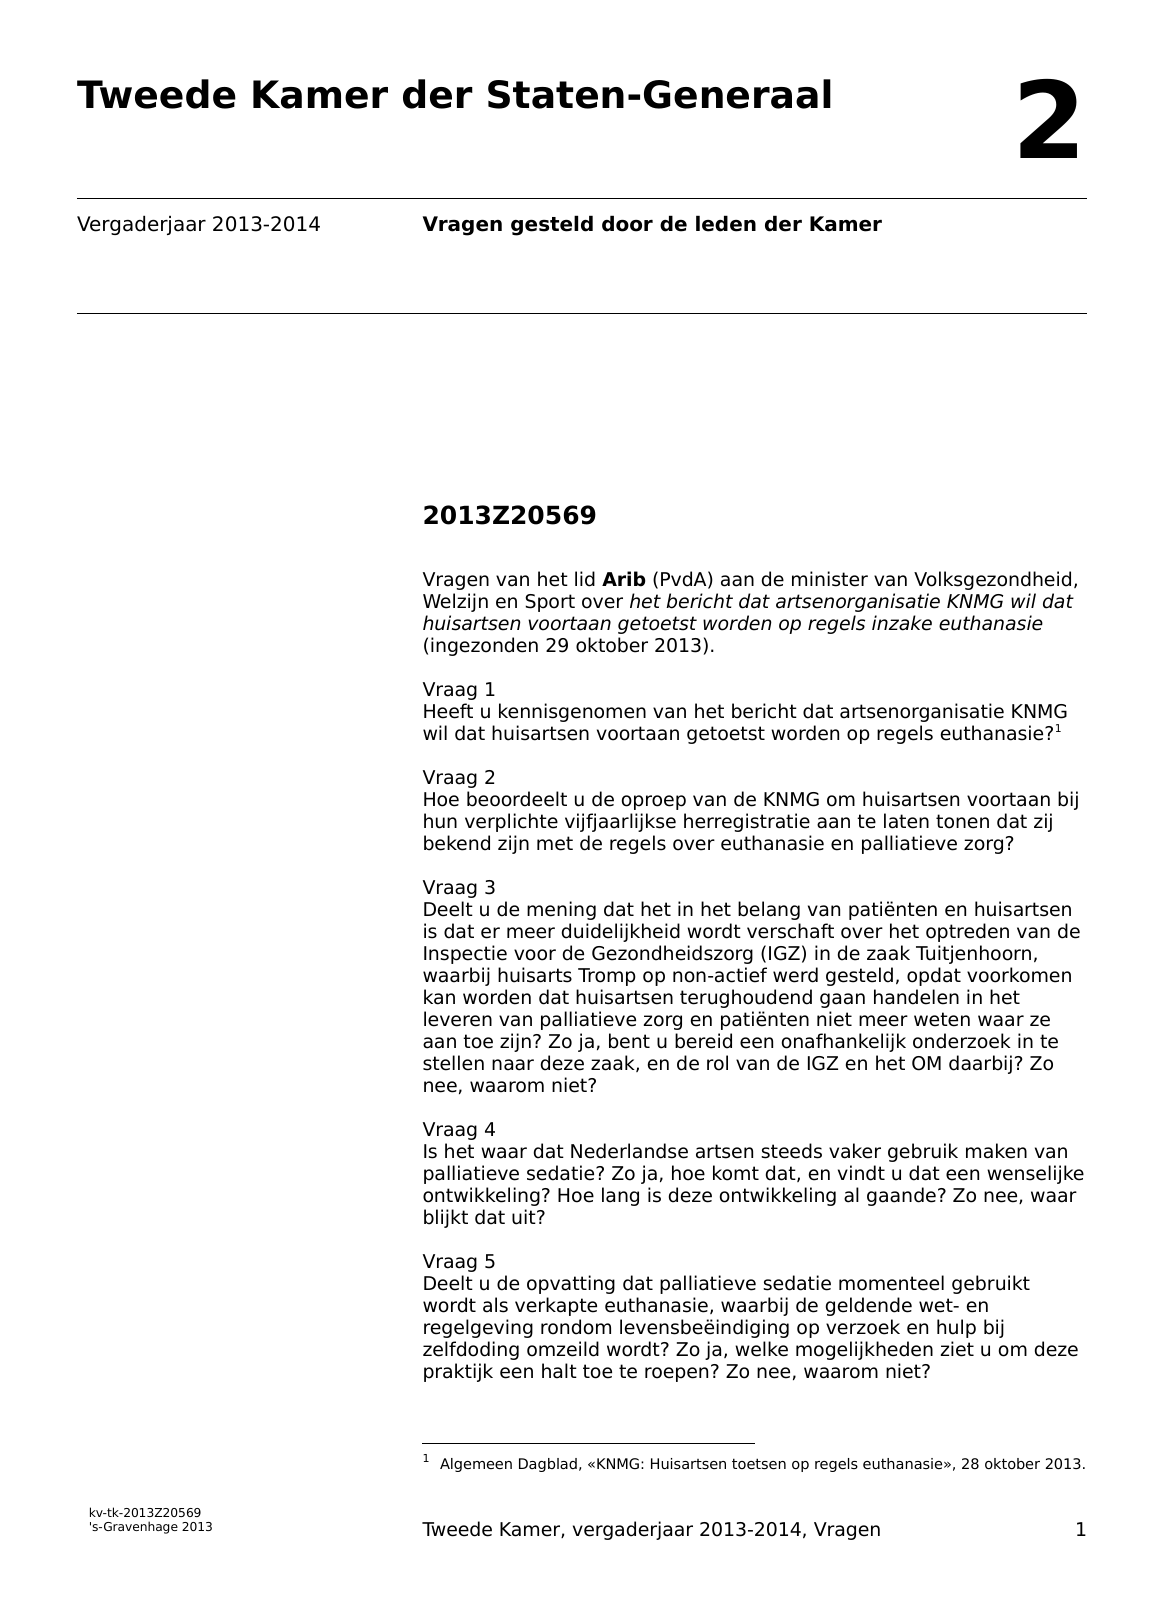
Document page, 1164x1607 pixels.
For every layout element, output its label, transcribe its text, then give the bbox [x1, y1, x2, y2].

table_cell Vragen gesteld door de leden der Kamer [422, 199, 1087, 313]
text Heeft u kennisgenomen van het bericht dat artsenorganisatie KNMG wil dat huisartsen voortaan getoetst worden op regels euthanasie? [422, 701, 1087, 745]
text Is het waar dat Nederlandse artsen steeds vaker gebruik maken van palliatieve sedatie? Zo ja, hoe komt dat, en vindt u dat een wenselijke ontwikkeling? Hoe lang is deze ontwikkeling al gaande? Zo nee, waar blijkt dat uit? [422, 1141, 1087, 1229]
text kv-tk-2013Z20569 [88, 1506, 323, 1520]
text 2013Z20569 [422, 501, 1087, 531]
text Vraag 3 [422, 877, 1087, 899]
text Vraag 4 [422, 1119, 1087, 1141]
text Vraag 2 [422, 767, 1087, 789]
text Hoe beoordeelt u de oproep van de KNMG om huisartsen voortaan bij hun verplichte vijfjaarlijkse herregistratie aan te laten tonen dat zij bekend zijn met de regels over euthanasie en palliatieve zorg? [422, 789, 1087, 855]
table_header Tweede Kamer der Staten-Generaal [77, 59, 886, 198]
text 's-Gravenhage 2013 [88, 1520, 323, 1534]
table_header 2 [886, 59, 1087, 198]
text Algemeen Dagblad, «KNMG: Huisartsen toetsen op regels euthanasie», 28 oktober 2013. [422, 1452, 1087, 1474]
text Vraag 1 [422, 679, 1087, 701]
text Vraag 5 [422, 1251, 1087, 1273]
table_cell Vergaderjaar 2013-2014 [77, 199, 422, 313]
text Vragen van het lid Arib (PvdA) aan de minister van Volksgezondheid, Welzijn en Sport over het bericht dat artsenorganisatie KNMG wil dat huisartsen voortaan getoetst worden op regels inzake euthanasie (ingezonden 29 oktober 2013). [422, 569, 1087, 657]
text Deelt u de mening dat het in het belang van patiënten en huisartsen is dat er meer duidelijkheid wordt verschaft over het optreden van de Inspectie voor de Gezondheidszorg (IGZ) in de zaak Tuitjenhoorn, waarbij huisarts Tromp op non-actief werd gesteld, opdat voorkomen kan worden dat huisartsen terughoudend gaan handelen in het leveren van palliatieve zorg en patiënten niet meer weten waar ze aan toe zijn? Zo ja, bent u bereid een onafhankelijk onderzoek in te stellen naar deze zaak, en de rol van de IGZ en het OM daarbij? Zo nee, waarom niet? [422, 899, 1087, 1097]
text Deelt u de opvatting dat palliatieve sedatie momenteel gebruikt wordt als verkapte euthanasie, waarbij de geldende wet- en regelgeving rondom levensbeëindiging op verzoek en hulp bij zelfdoding omzeild wordt? Zo ja, welke mogelijkheden ziet u om deze praktijk een halt toe te roepen? Zo nee, waarom niet? [422, 1273, 1087, 1383]
